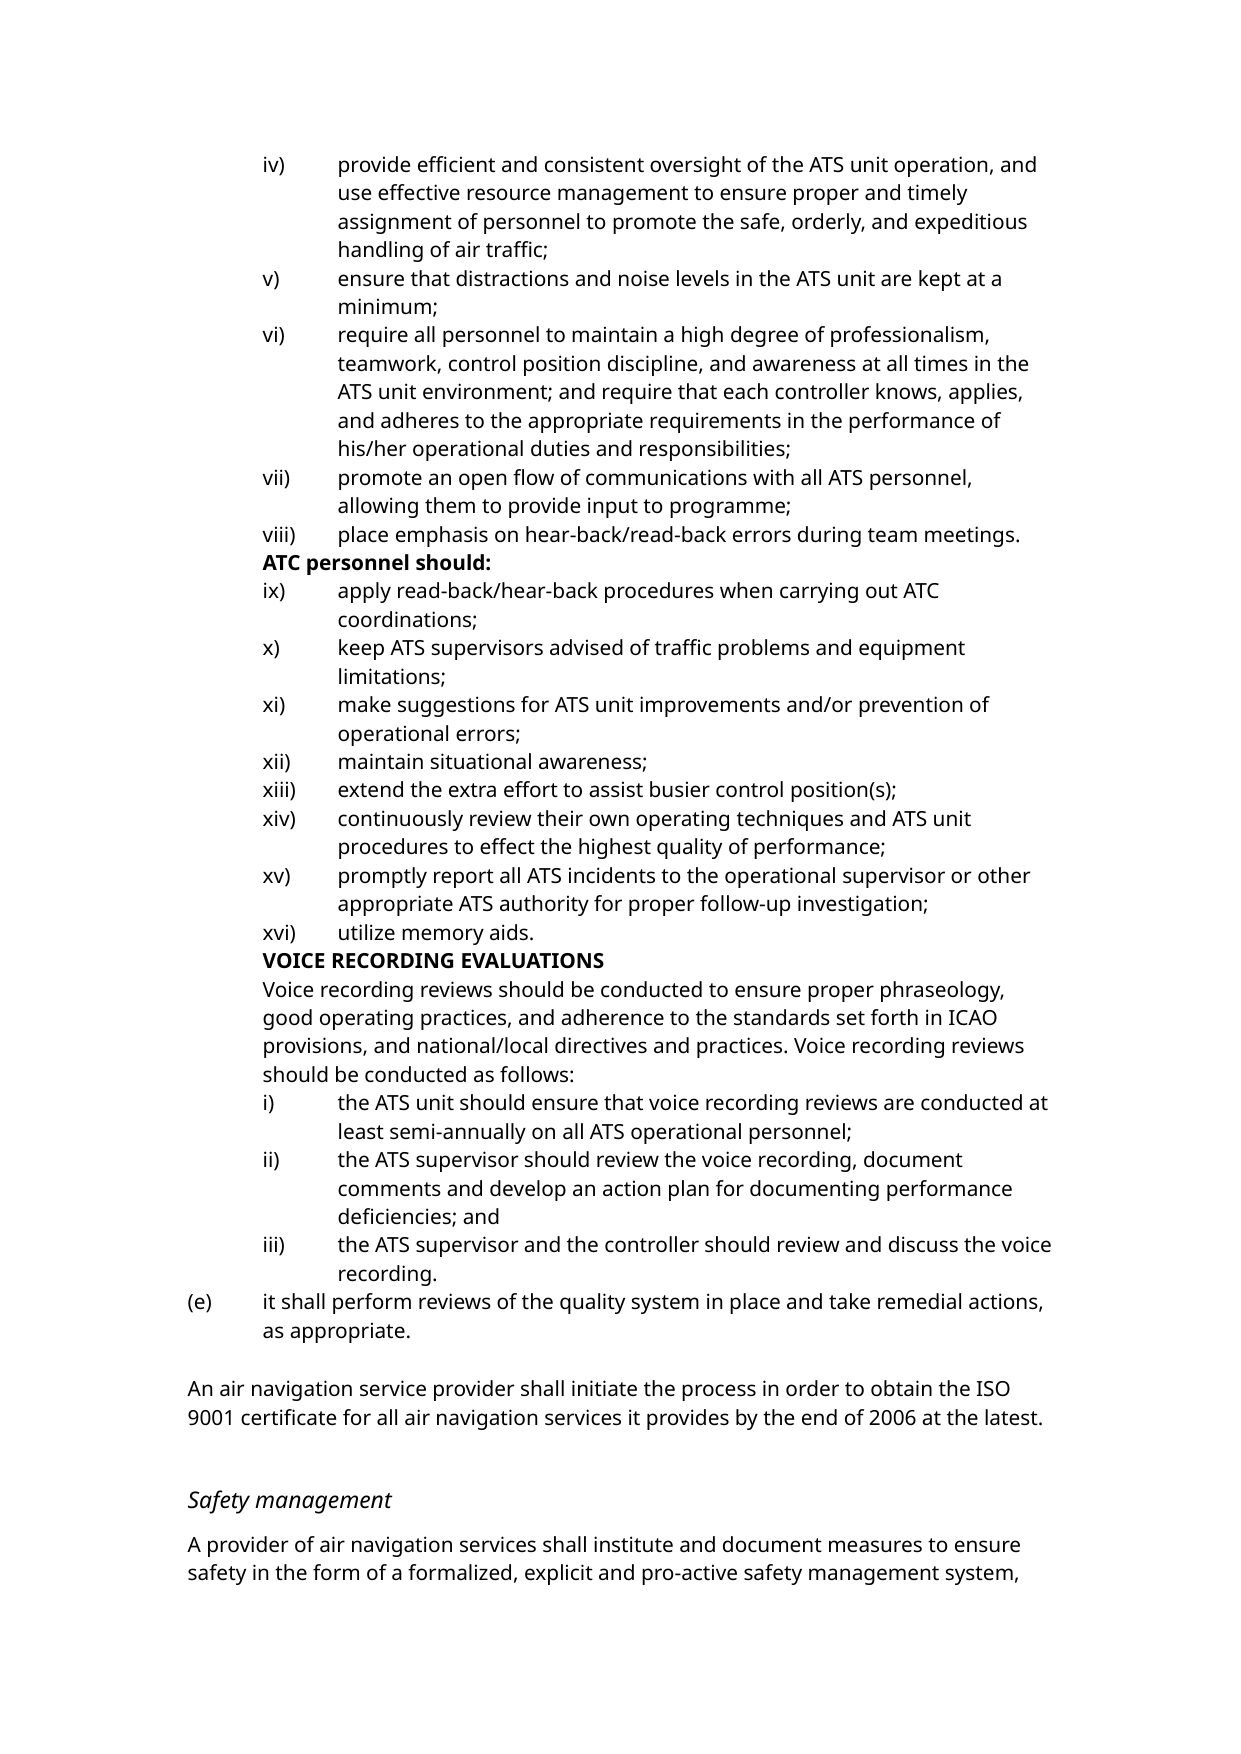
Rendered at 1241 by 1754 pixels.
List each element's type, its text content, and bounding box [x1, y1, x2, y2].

list the ATS supervisor should review the voice recording, document comments and develop an action plan for documenting performance deficiencies; and [262, 1145, 1053, 1231]
list utilize memory aids. [262, 918, 1053, 946]
list require all personnel to maintain a high degree of professionalism, teamwork, control position discipline, and awareness at all times in the ATS unit environment; and require that each controller knows, applies, and adheres to the appropriate requirements in the performance of his/her operational duties and responsibilities; [262, 321, 1053, 463]
list provide efficient and consistent oversight of the ATS unit operation, and use effective resource management to ensure proper and timely assignment of personnel to promote the safe, orderly, and expeditious handling of air traffic; [262, 150, 1053, 264]
list the ATS supervisor and the controller should review and discuss the voice recording. [262, 1231, 1053, 1287]
list VOICE RECORDING EVALUATIONS [187, 946, 1053, 975]
list promptly report all ATS incidents to the operational supervisor or other appropriate ATS authority for proper follow-up investigation; [262, 861, 1053, 918]
list the ATS unit should ensure that voice recording reviews are conducted at least semi-annually on all ATS operational personnel; [262, 1088, 1053, 1145]
text An air navigation service provider shall initiate the process in order to obtain the ISO 9001 certificate for all air navigation services it provides by the end of 2006 at the latest. [187, 1374, 1053, 1431]
list apply read-back/hear-back procedures when carrying out ATC coordinations; [262, 577, 1053, 633]
list ATC personnel should: [187, 548, 1053, 577]
list ensure that distractions and noise levels in the ATS unit are kept at a minimum; [262, 264, 1053, 321]
list continuously review their own operating techniques and ATS unit procedures to effect the highest quality of performance; [262, 804, 1053, 861]
subtitle Safety management [187, 1484, 1053, 1515]
list keep ATS supervisors advised of traffic problems and equipment limitations; [262, 633, 1053, 690]
list place emphasis on hear-back/read-back errors during team meetings. [262, 520, 1053, 548]
list promote an open flow of communications with all ATS personnel, allowing them to provide input to programme; [262, 463, 1053, 520]
text A provider of air navigation services shall institute and document measures to ensure safety in the form of a formalized, explicit and pro-active safety management system, [187, 1530, 1053, 1587]
list Voice recording reviews should be conducted to ensure proper phraseology, good operating practices, and adherence to the standards set forth in ICAO provisions, and national/local directives and practices. Voice recording reviews should be conducted as follows: [187, 975, 1053, 1088]
list maintain situational awareness; [262, 747, 1053, 776]
list it shall perform reviews of the quality system in place and take remedial actions, as appropriate. [187, 1287, 1053, 1344]
list extend the extra effort to assist busier control position(s); [262, 776, 1053, 804]
list make suggestions for ATS unit improvements and/or prevention of operational errors; [262, 690, 1053, 747]
